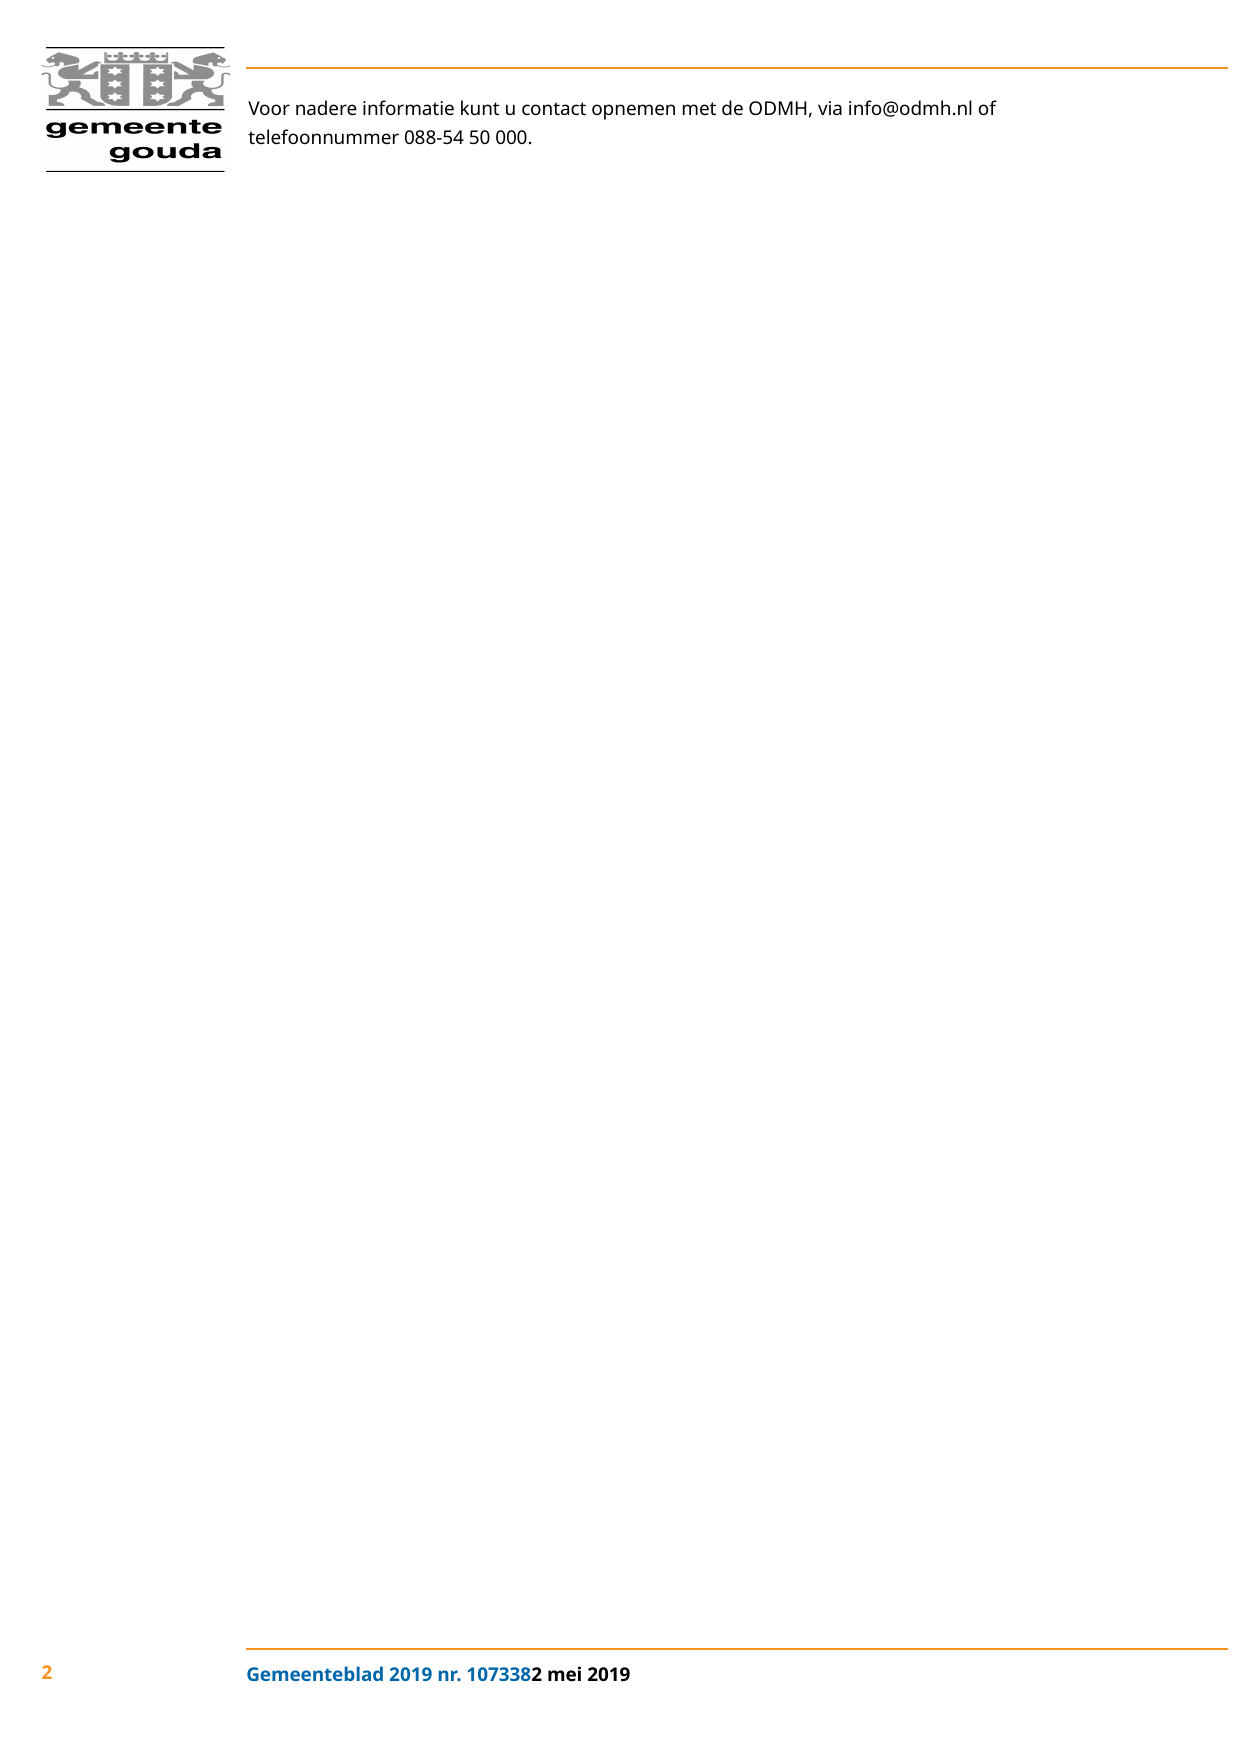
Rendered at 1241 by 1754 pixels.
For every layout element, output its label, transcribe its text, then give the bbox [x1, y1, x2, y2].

picture [41, 47, 231, 172]
text Voor nadere informatie kunt u contact opnemen met de ODMH, via info@odmh.nl of telefoonnummer 088-54 50 000. [248, 95, 1152, 150]
